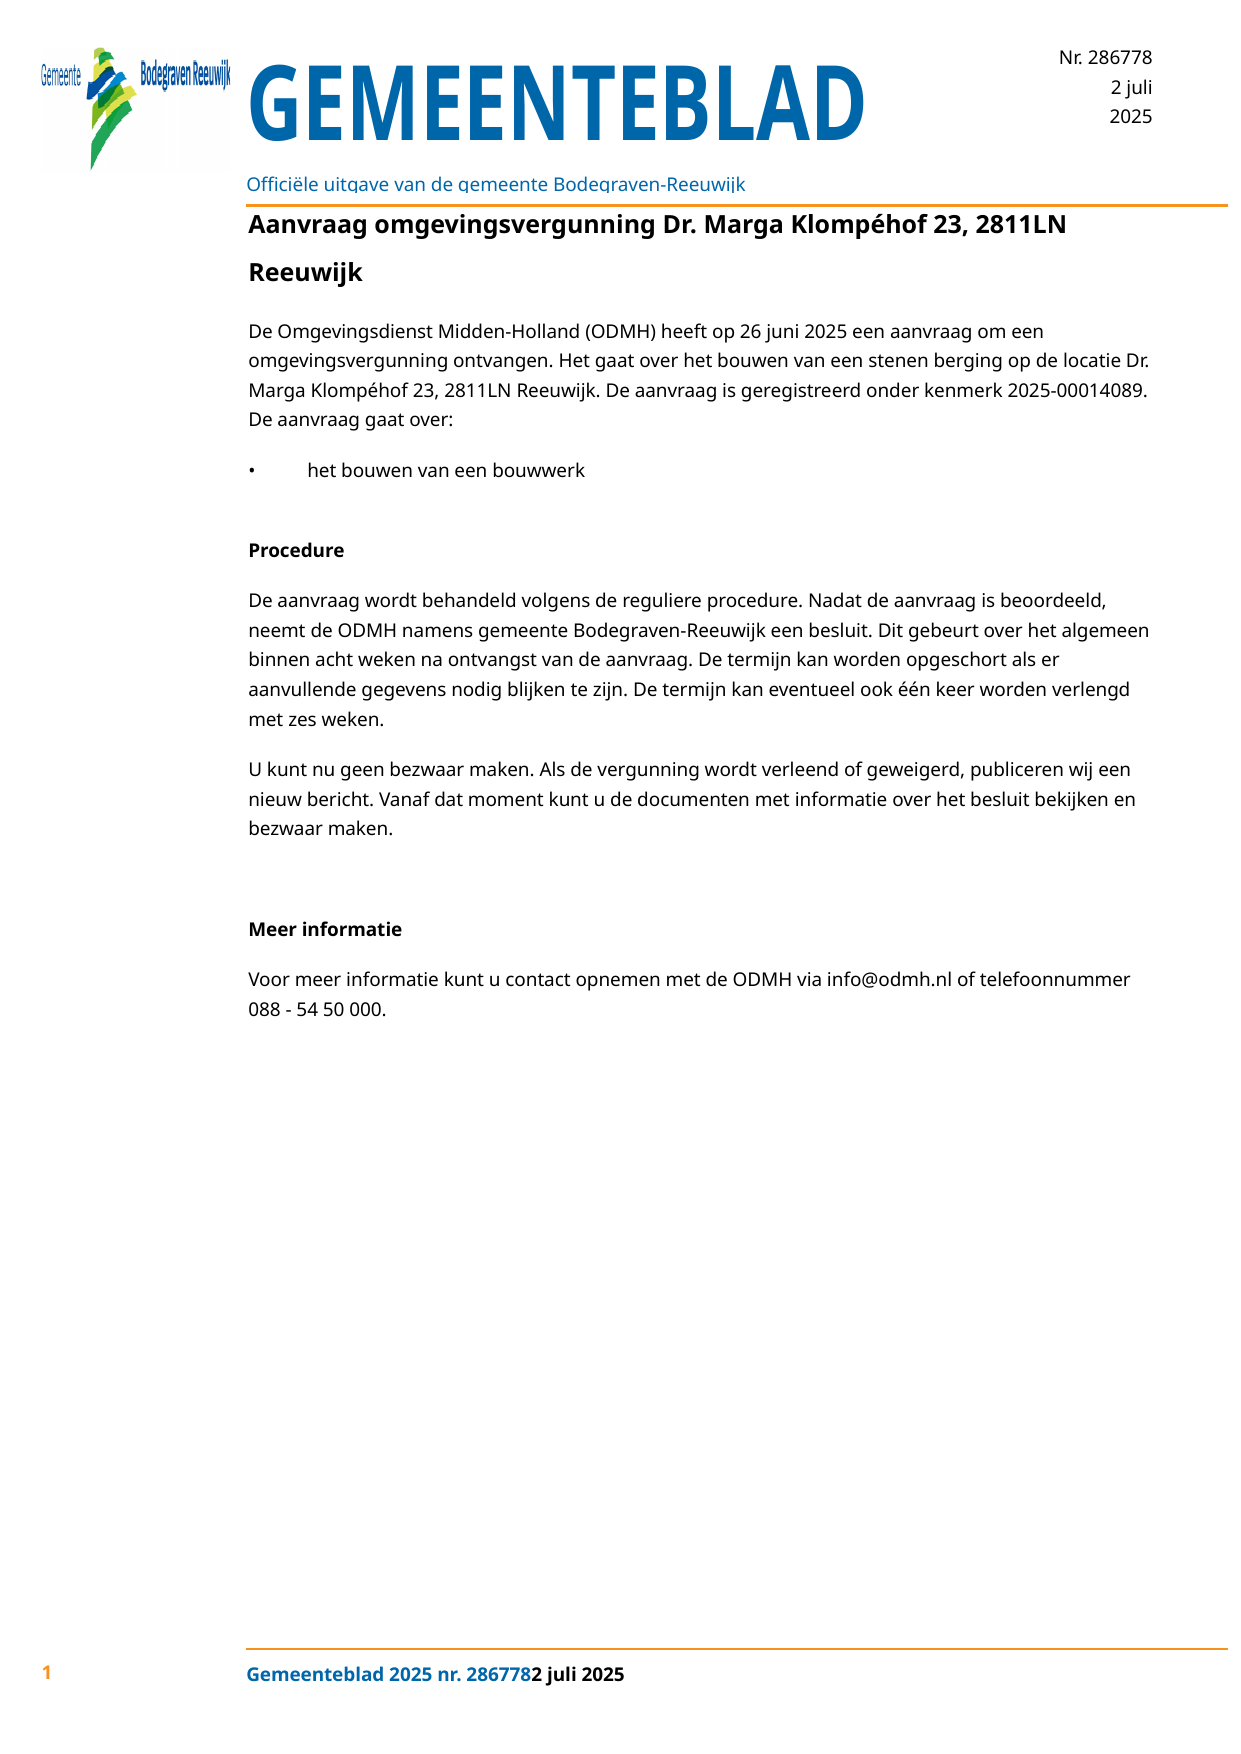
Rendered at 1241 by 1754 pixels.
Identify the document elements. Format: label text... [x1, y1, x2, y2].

text Procedure [248, 537, 1152, 563]
text Meer informatie [248, 916, 1152, 942]
list het bouwen van een bouwwerk [248, 457, 1152, 483]
text U kunt nu geen bezwaar maken. Als de vergunning wordt verleend of geweigerd, publiceren wij een nieuw bericht. Vanaf dat moment kunt u de documenten met informatie over het besluit bekijken en bezwaar maken. [248, 756, 1152, 841]
text De Omgevingsdienst Midden-Holland (ODMH) heeft op 26 juni 2025 een aanvraag om een omgevingsvergunning ontvangen. Het gaat over het bouwen van een stenen berging op de locatie Dr. Marga Klompéhof 23, 2811LN Reeuwijk. De aanvraag is geregistreerd onder kenmerk 2025-00014089. De aanvraag gaat over: [248, 318, 1152, 432]
text Voor meer informatie kunt u contact opnemen met de ODMH via info@odmh.nl of telefoonnummer 088 - 54 50 000. [248, 967, 1152, 1022]
picture [41, 47, 231, 172]
text De aanvraag wordt behandeld volgens de reguliere procedure. Nadat de aanvraag is beoordeeld, neemt de ODMH namens gemeente Bodegraven-Reeuwijk een besluit. Dit gebeurt over het algemeen binnen acht weken na ontvangst van de aanvraag. De termijn kan worden opgeschort als er aanvullende gegevens nodig blijken te zijn. De termijn kan eventueel ook één keer worden verlengd met zes weken. [248, 587, 1152, 732]
text Aanvraag omgevingsvergunning Dr. Marga Klompéhof 23, 2811LN Reeuwijk [248, 207, 1152, 288]
